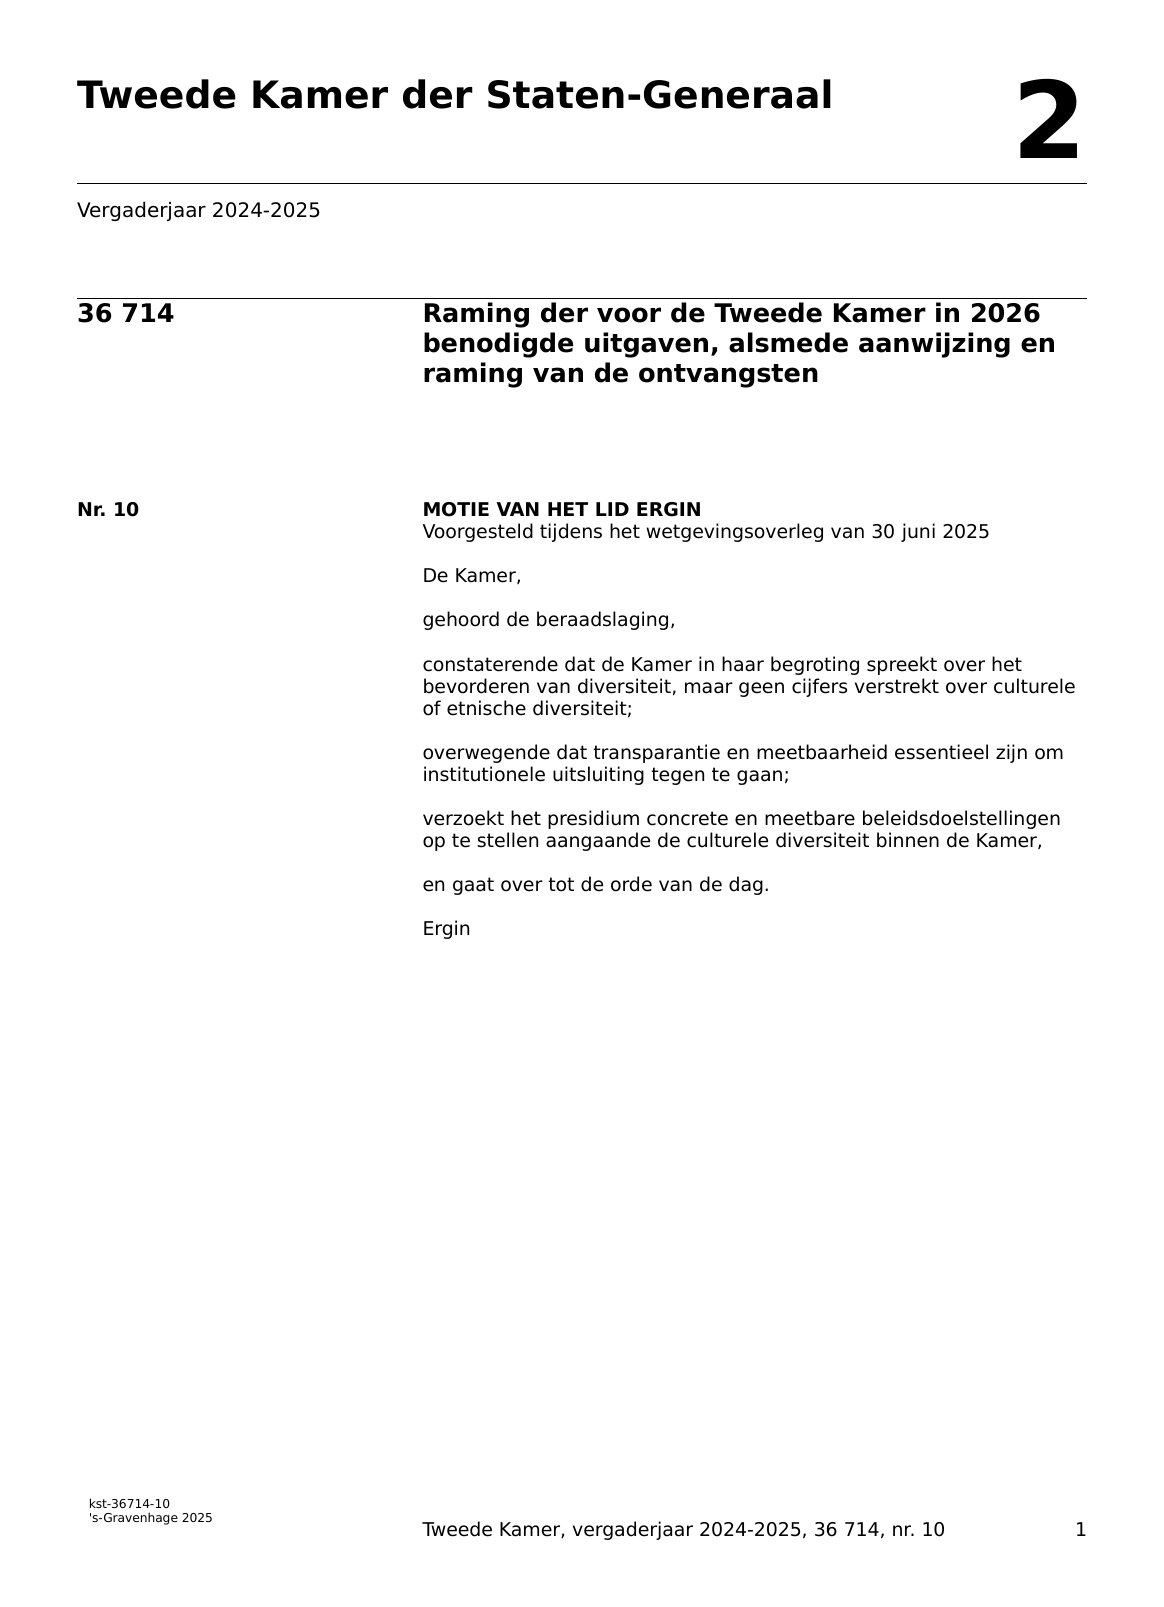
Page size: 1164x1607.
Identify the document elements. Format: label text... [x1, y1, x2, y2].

text en gaat over tot de orde van de dag. [422, 874, 1087, 896]
text 's-Gravenhage 2025 [88, 1511, 323, 1525]
table_header 2 [886, 59, 1087, 183]
table_header Tweede Kamer der Staten-Generaal [77, 59, 886, 183]
text Ergin [422, 918, 1087, 940]
subtitle 36 714 Raming der voor de Tweede Kamer in 2026 benodigde uitgaven, alsmede aanwijzing en raming van de ontvangsten [77, 299, 1087, 388]
table_cell Vergaderjaar 2024-2025 [77, 184, 1087, 298]
text gehoord de beraadslaging, [422, 609, 1087, 631]
text kst-36714-10 [88, 1497, 323, 1511]
text De Kamer, [422, 565, 1087, 587]
text Voorgesteld tijdens het wetgevingsoverleg van 30 juni 2025 [422, 521, 1087, 543]
text constaterende dat de Kamer in haar begroting spreekt over het bevorderen van diversiteit, maar geen cijfers verstrekt over culturele of etnische diversiteit; [422, 653, 1087, 719]
text overwegende dat transparantie en meetbaarheid essentieel zijn om institutionele uitsluiting tegen te gaan; [422, 742, 1087, 786]
subtitle Nr. 10 MOTIE VAN HET LID ERGIN [77, 499, 1087, 521]
text verzoekt het presidium concrete en meetbare beleidsdoelstellingen op te stellen aangaande de culturele diversiteit binnen de Kamer, [422, 808, 1087, 852]
